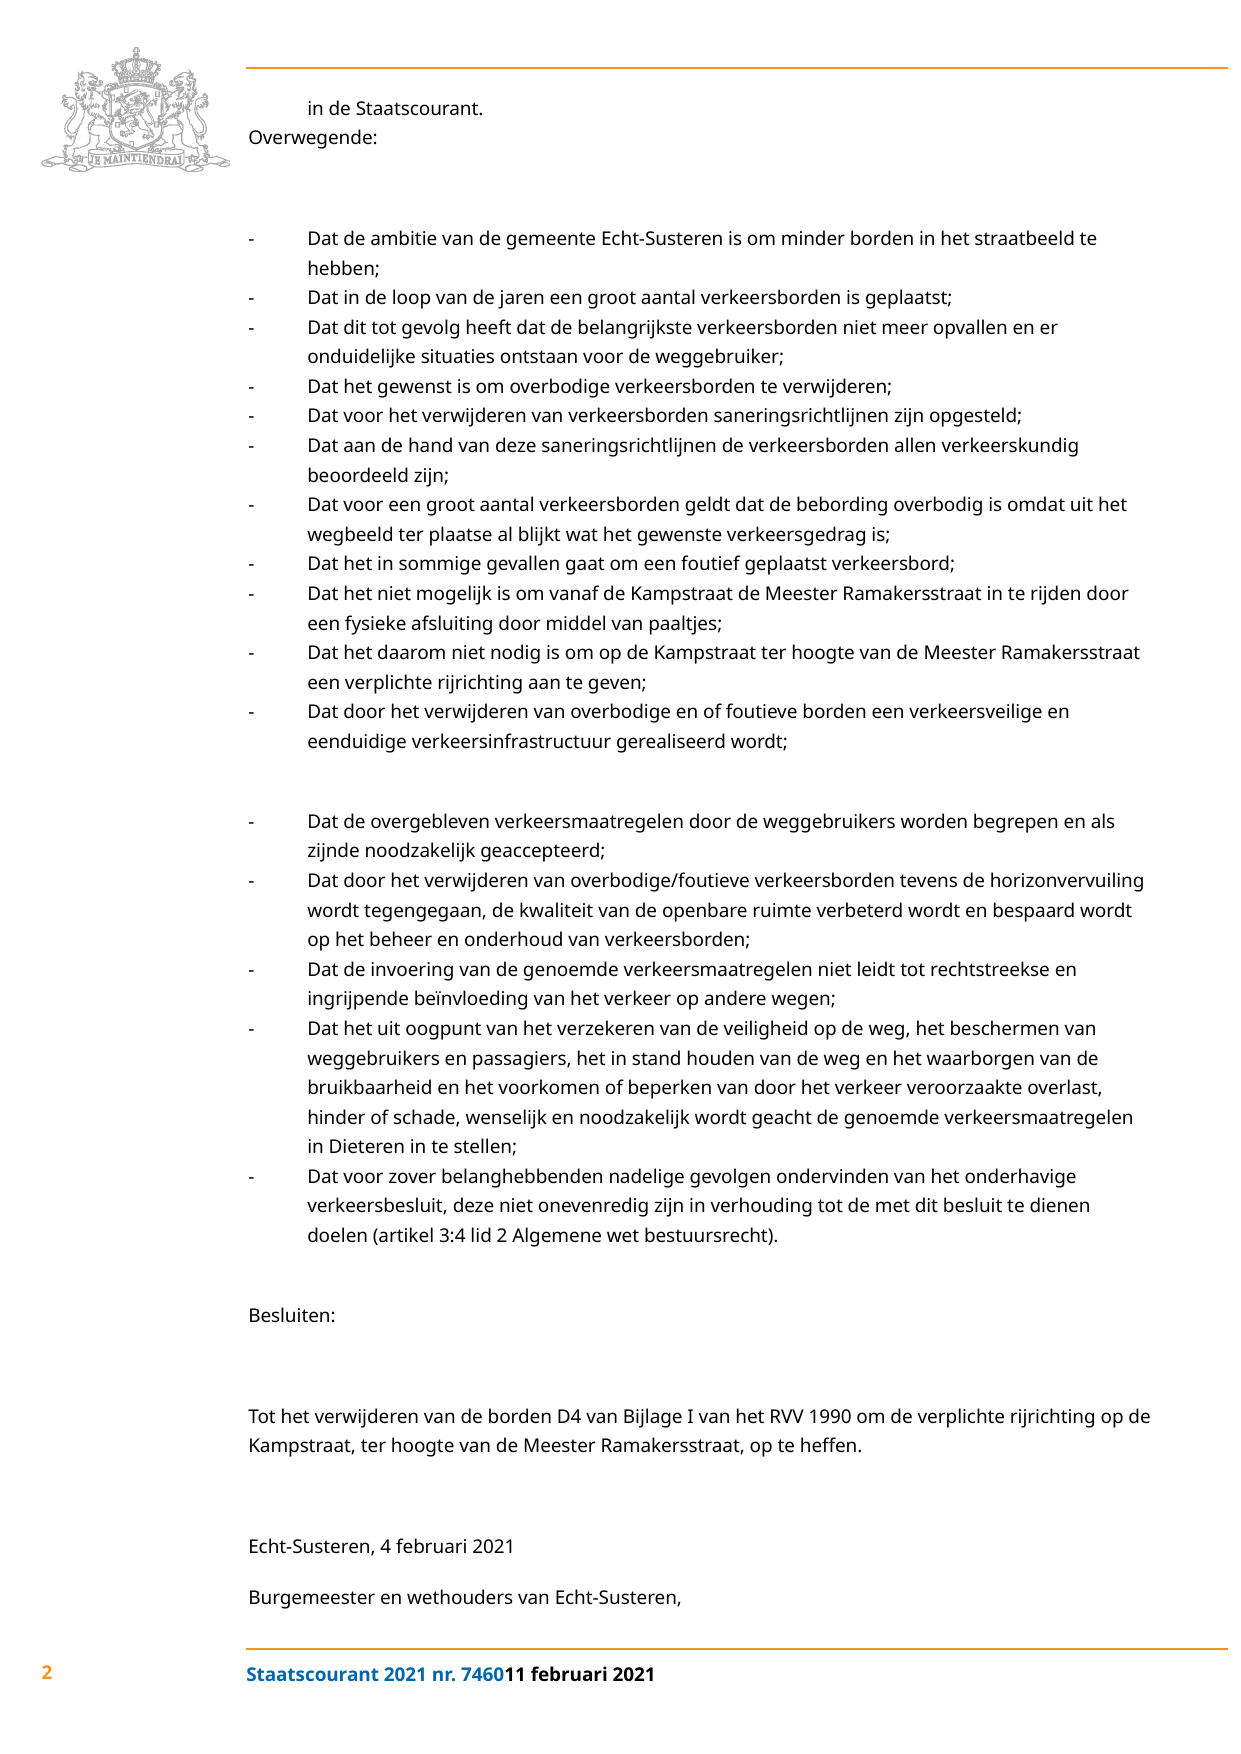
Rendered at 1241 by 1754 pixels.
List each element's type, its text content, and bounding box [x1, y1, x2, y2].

list Dat het gewenst is om overbodige verkeersborden te verwijderen; [248, 373, 1152, 399]
list Dat de overgebleven verkeersmaatregelen door de weggebruikers worden begrepen en als zijnde noodzakelijk geaccepteerd; [248, 808, 1152, 863]
list Dat het niet mogelijk is om vanaf de Kampstraat de Meester Ramakersstraat in te rijden door een fysieke afsluiting door middel van paaltjes; [248, 580, 1152, 636]
list Dat voor het verwijderen van verkeersborden saneringsrichtlijnen zijn opgesteld; [248, 403, 1152, 428]
text Overwegende: [248, 124, 1152, 150]
list Dat de ambitie van de gemeente Echt-Susteren is om minder borden in het straatbeeld te hebben; [248, 225, 1152, 281]
text Burgemeester en wethouders van Echt-Susteren, [248, 1584, 1152, 1610]
text Besluiten: [248, 1302, 1152, 1328]
list Dat in de loop van de jaren een groot aantal verkeersborden is geplaatst; [248, 284, 1152, 310]
picture [41, 47, 231, 172]
list Dat door het verwijderen van overbodige en of foutieve borden een verkeersveilige en eenduidige verkeersinfrastructuur gerealiseerd wordt; [248, 698, 1152, 754]
text Tot het verwijderen van de borden D4 van Bijlage I van het RVV 1990 om de verplichte rijrichting op de Kampstraat, ter hoogte van de Meester Ramakersstraat, op te heffen. [248, 1403, 1152, 1458]
list Dat het in sommige gevallen gaat om een foutief geplaatst verkeersbord; [248, 551, 1152, 576]
list Dat voor zover belanghebbenden nadelige gevolgen ondervinden van het onderhavige verkeersbesluit, deze niet onevenredig zijn in verhouding tot de met dit besluit te dienen doelen (artikel 3:4 lid 2 Algemene wet bestuursrecht). [248, 1163, 1152, 1248]
list Dat de invoering van de genoemde verkeersmaatregelen niet leidt tot rechtstreekse en ingrijpende beïnvloeding van het verkeer op andere wegen; [248, 956, 1152, 1011]
list Dat het daarom niet nodig is om op de Kampstraat ter hoogte van de Meester Ramakersstraat een verplichte rijrichting aan te geven; [248, 639, 1152, 695]
list Dat dit tot gevolg heeft dat de belangrijkste verkeersborden niet meer opvallen en er onduidelijke situaties ontstaan voor de weggebruiker; [248, 314, 1152, 369]
list Dat het uit oogpunt van het verzekeren van de veiligheid op de weg, het beschermen van weggebruikers en passagiers, het in stand houden van de weg en het waarborgen van de bruikbaarheid en het voorkomen of beperken van door het verkeer veroorzaakte overlast, hinder of schade, wenselijk en noodzakelijk wordt geacht de genoemde verkeersmaatregelen in Dieteren in te stellen; [248, 1015, 1152, 1159]
list Dat voor een groot aantal verkeersborden geldt dat de bebording overbodig is omdat uit het wegbeeld ter plaatse al blijkt wat het gewenste verkeersgedrag is; [248, 491, 1152, 547]
list Dat door het verwijderen van overbodige/foutieve verkeersborden tevens de horizonvervuiling wordt tegengegaan, de kwaliteit van de openbare ruimte verbeterd wordt en bespaard wordt op het beheer en onderhoud van verkeersborden; [248, 867, 1152, 952]
list in de Staatscourant. [248, 95, 1152, 121]
list Dat aan de hand van deze saneringsrichtlijnen de verkeersborden allen verkeerskundig beoordeeld zijn; [248, 432, 1152, 488]
text Echt-Susteren, 4 februari 2021 [248, 1533, 1152, 1559]
